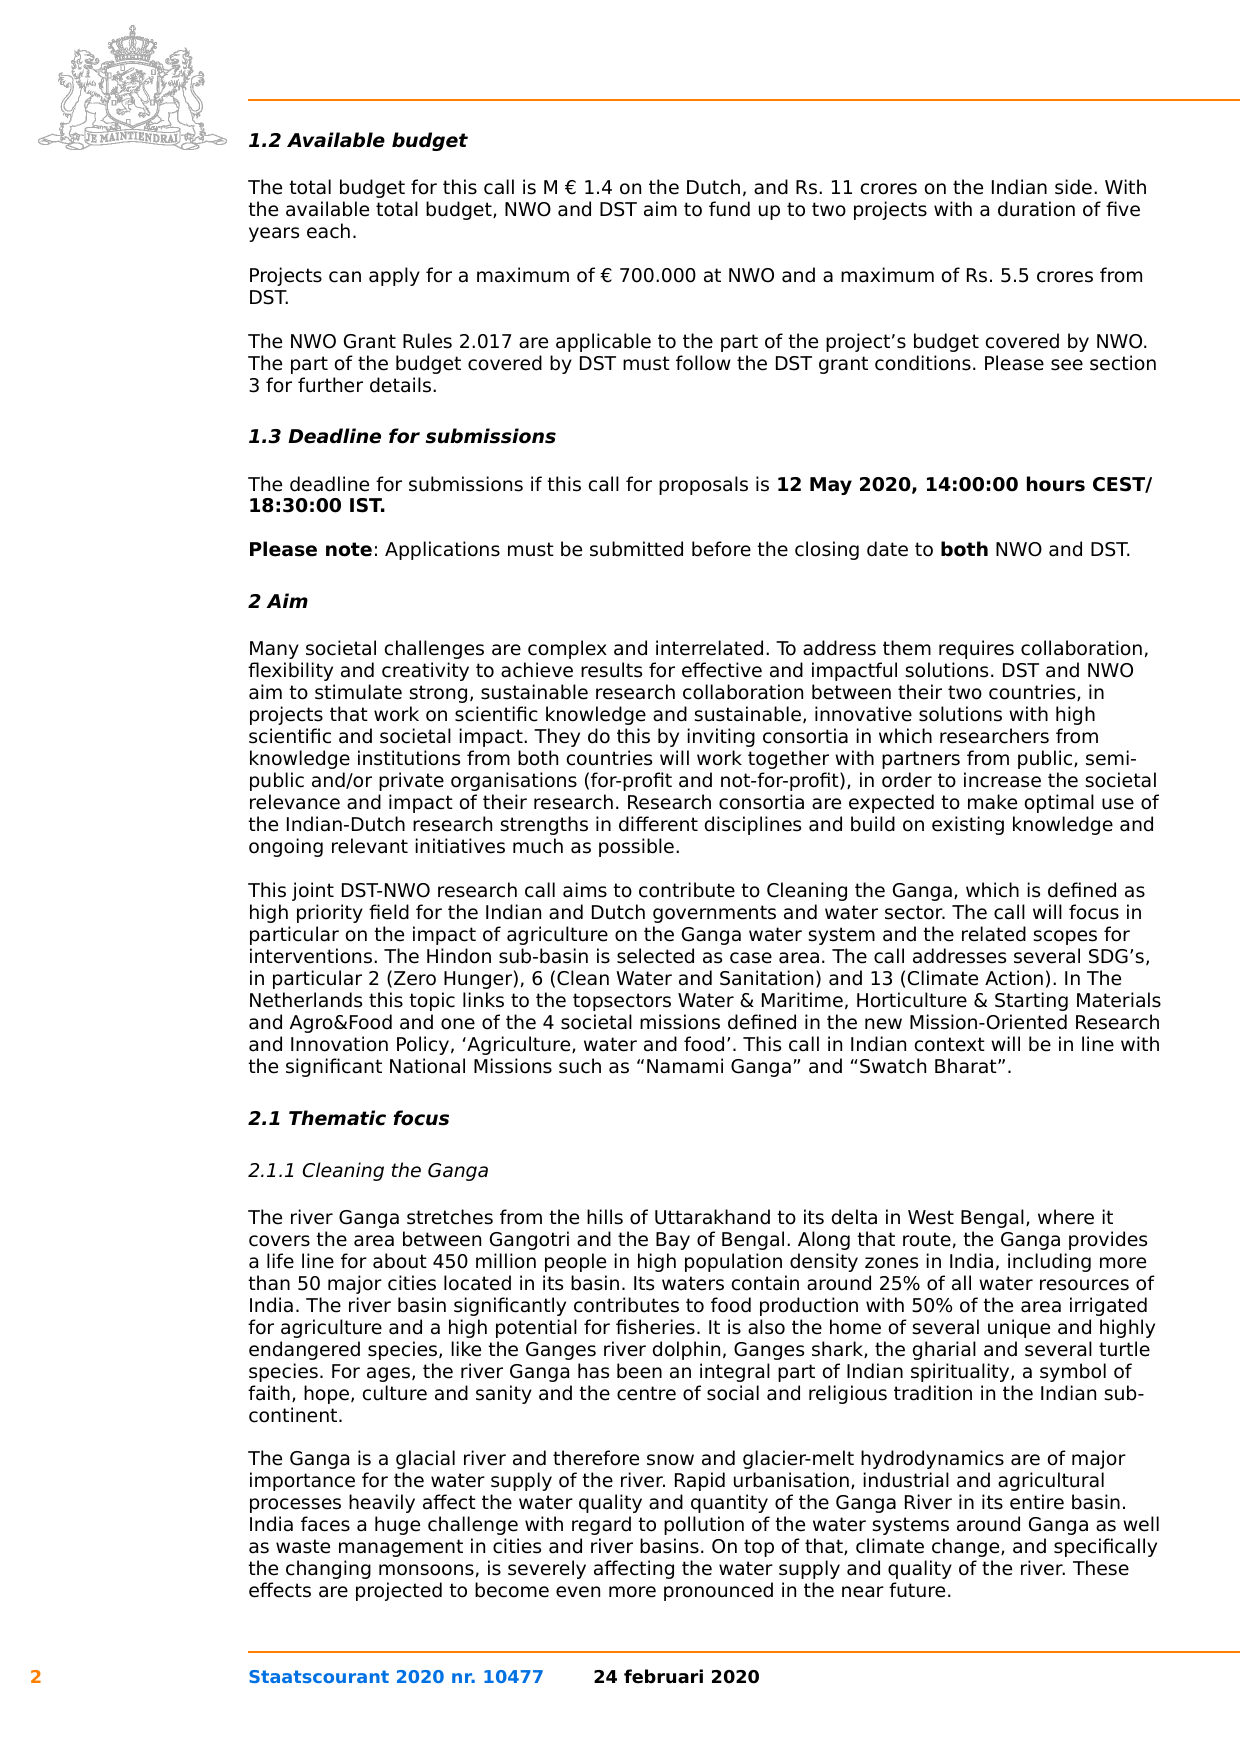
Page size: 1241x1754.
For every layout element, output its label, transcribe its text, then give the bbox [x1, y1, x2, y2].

picture [38, 25, 227, 150]
text The river Ganga stretches from the hills of Uttarakhand to its delta in West Bengal, where it covers the area between Gangotri and the Bay of Bengal. Along that route, the Ganga provides a life line for about 450 million people in high population density zones in India, including more than 50 major cities located in its basin. Its waters contain around 25% of all water resources of India. The river basin significantly contributes to food production with 50% of the area irrigated for agriculture and a high potential for fisheries. It is also the home of several unique and highly endangered species, like the Ganges river dolphin, Ganges shark, the gharial and several turtle species. For ages, the river Ganga has been an integral part of Indian spirituality, a symbol of faith, hope, culture and sanity and the centre of social and religious tradition in the Indian sub-continent. [248, 1207, 1163, 1426]
text The NWO Grant Rules 2.017 are applicable to the part of the project’s budget covered by NWO. The part of the budget covered by DST must follow the DST grant conditions. Please see section 3 for further details. [248, 331, 1163, 396]
subtitle 1.3 Deadline for submissions [248, 426, 1163, 448]
text The Ganga is a glacial river and therefore snow and glacier-melt hydrodynamics are of major importance for the water supply of the river. Rapid urbanisation, industrial and agricultural processes heavily affect the water quality and quantity of the Ganga River in its entire basin. India faces a huge challenge with regard to pollution of the water systems around Ganga as well as waste management in cities and river basins. On top of that, climate change, and specifically the changing monsoons, is severely affecting the water supply and quality of the river. These effects are projected to become even more pronounced in the near future. [248, 1448, 1163, 1602]
text This joint DST-NWO research call aims to contribute to Cleaning the Ganga, which is defined as high priority field for the Indian and Dutch governments and water sector. The call will focus in particular on the impact of agriculture on the Ganga water system and the related scopes for interventions. The Hindon sub-basin is selected as case area. The call addresses several SDG’s, in particular 2 (Zero Hunger), 6 (Clean Water and Sanitation) and 13 (Climate Action). In The Netherlands this topic links to the topsectors Water & Maritime, Horticulture & Starting Materials and Agro&Food and one of the 4 societal missions defined in the new Mission-Oriented Research and Innovation Policy, ‘Agriculture, water and food’. This call in Indian context will be in line with the significant National Missions such as “Namami Ganga” and “Swatch Bharat”. [248, 880, 1163, 1078]
text The deadline for submissions if this call for proposals is 12 May 2020, 14:00:00 hours CEST/ 18:30:00 IST. [248, 473, 1163, 517]
subtitle 2 Aim [248, 591, 1163, 613]
subtitle 2.1.1 Cleaning the Ganga [248, 1160, 1163, 1182]
subtitle 2.1 Thematic focus [248, 1108, 1163, 1130]
text The total budget for this call is M € 1.4 on the Dutch, and Rs. 11 crores on the Indian side. With the available total budget, NWO and DST aim to fund up to two projects with a duration of five years each. [248, 177, 1163, 243]
text Please note: Applications must be submitted before the closing date to both NWO and DST. [248, 539, 1163, 561]
subtitle 1.2 Available budget [248, 130, 1163, 152]
text Many societal challenges are complex and interrelated. To address them requires collaboration, flexibility and creativity to achieve results for effective and impactful solutions. DST and NWO aim to stimulate strong, sustainable research collaboration between their two countries, in projects that work on scientific knowledge and sustainable, innovative solutions with high scientific and societal impact. They do this by inviting consortia in which researchers from knowledge institutions from both countries will work together with partners from public, semi-public and/or private organisations (for-profit and not-for-profit), in order to increase the societal relevance and impact of their research. Research consortia are expected to make optimal use of the Indian-Dutch research strengths in different disciplines and build on existing knowledge and ongoing relevant initiatives much as possible. [248, 638, 1163, 858]
text Projects can apply for a maximum of € 700.000 at NWO and a maximum of Rs. 5.5 crores from DST. [248, 265, 1163, 309]
